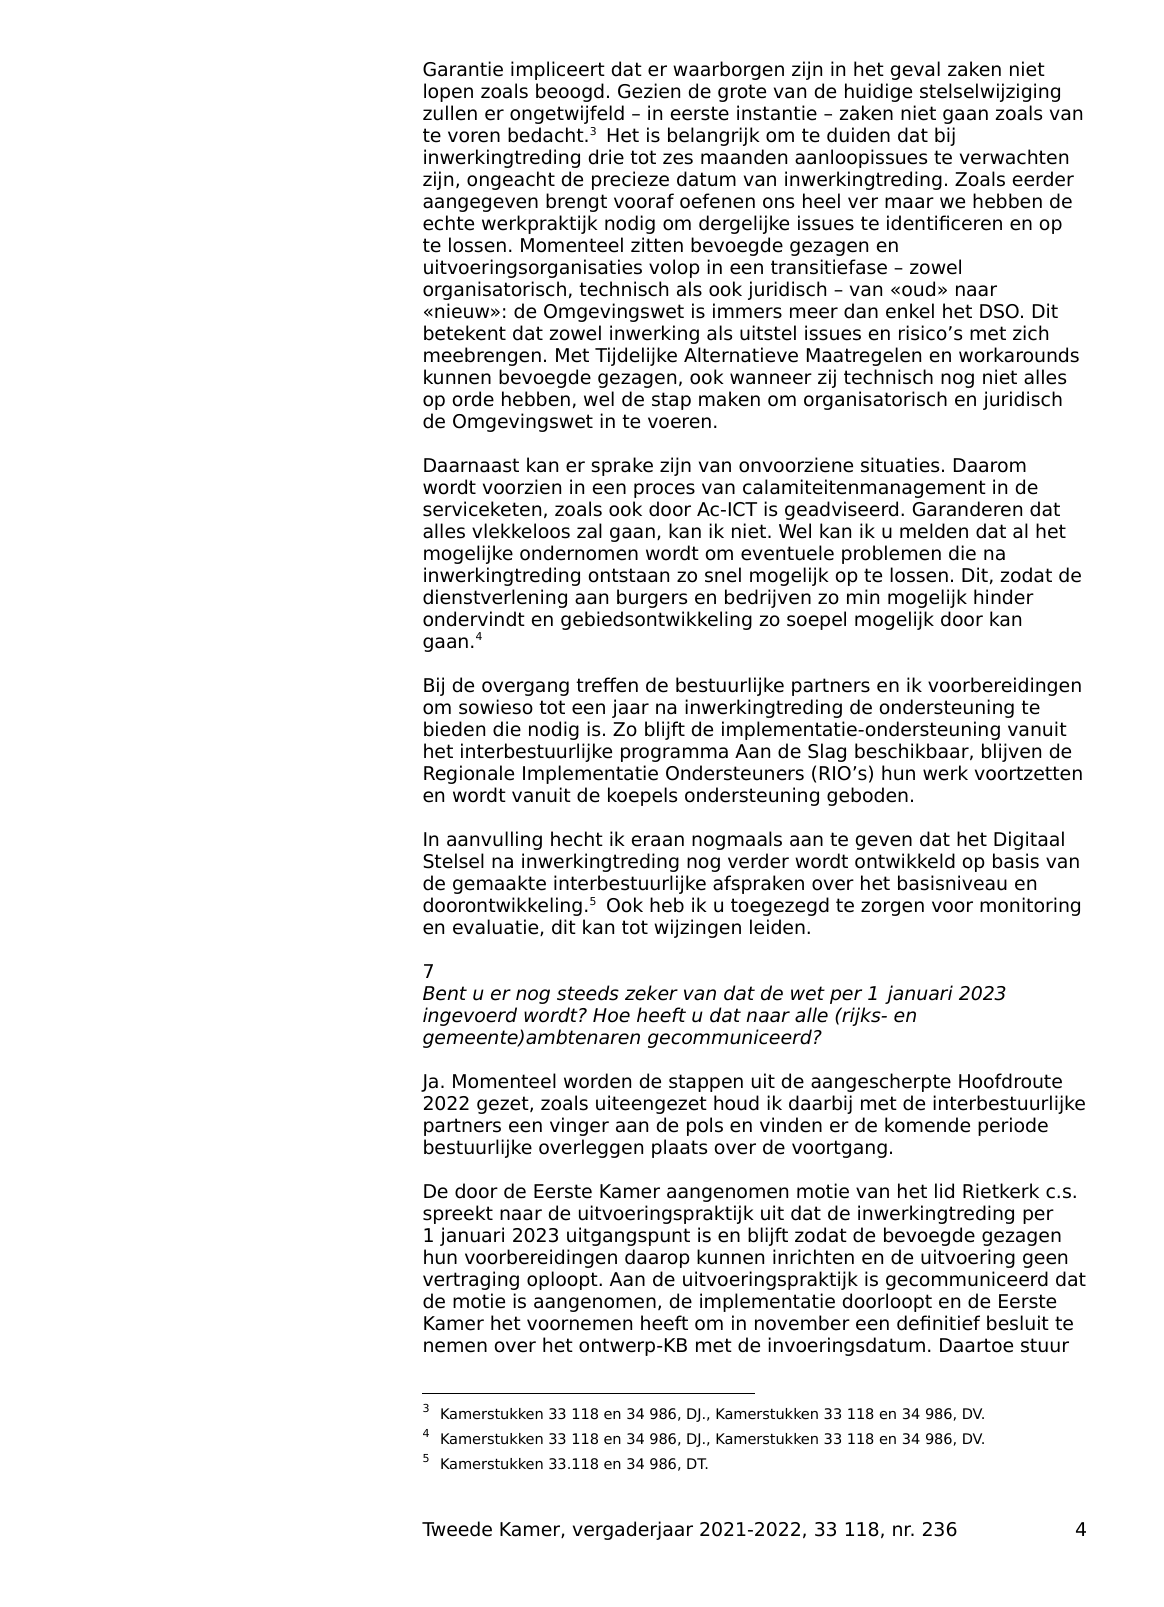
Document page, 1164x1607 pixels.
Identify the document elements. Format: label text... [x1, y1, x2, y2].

text Kamerstukken 33 118 en 34 986, DJ., Kamerstukken 33 118 en 34 986, DV. [422, 1402, 1087, 1424]
text Daarnaast kan er sprake zijn van onvoorziene situaties. Daarom wordt voorzien in een proces van calamiteitenmanagement in de serviceketen, zoals ook door Ac-ICT is geadviseerd. Garanderen dat alles vlekkeloos zal gaan, kan ik niet. Wel kan ik u melden dat al het mogelijke ondernomen wordt om eventuele problemen die na inwerkingtreding ontstaan zo snel mogelijk op te lossen. Dit, zodat de dienstverlening aan burgers en bedrijven zo min mogelijk hinder ondervindt en gebiedsontwikkeling zo soepel mogelijk door kan gaan. [422, 455, 1087, 653]
text De door de Eerste Kamer aangenomen motie van het lid Rietkerk c.s. spreekt naar de uitvoeringspraktijk uit dat de inwerkingtreding per 1 januari 2023 uitgangspunt is en blijft zodat de bevoegde gezagen hun voorbereidingen daarop kunnen inrichten en de uitvoering geen vertraging oploopt. Aan de uitvoeringspraktijk is gecommuniceerd dat de motie is aangenomen, de implementatie doorloopt en de Eerste Kamer het voornemen heeft om in november een definitief besluit te nemen over het ontwerp-KB met de invoeringsdatum. Daartoe stuur [422, 1181, 1087, 1357]
text Bij de overgang treffen de bestuurlijke partners en ik voorbereidingen om sowieso tot een jaar na inwerkingtreding de ondersteuning te bieden die nodig is. Zo blijft de implementatie-ondersteuning vanuit het interbestuurlijke programma Aan de Slag beschikbaar, blijven de Regionale Implementatie Ondersteuners (RIO’s) hun werk voortzetten en wordt vanuit de koepels ondersteuning geboden. [422, 675, 1087, 807]
text Kamerstukken 33 118 en 34 986, DJ., Kamerstukken 33 118 en 34 986, DV. [422, 1427, 1087, 1449]
text Kamerstukken 33.118 en 34 986, DT. [422, 1452, 1087, 1474]
text Ja. Momenteel worden de stappen uit de aangescherpte Hoofdroute 2022 gezet, zoals uiteengezet houd ik daarbij met de interbestuurlijke partners een vinger aan de pols en vinden er de komende periode bestuurlijke overleggen plaats over de voortgang. [422, 1071, 1087, 1159]
text Bent u er nog steeds zeker van dat de wet per 1 januari 2023 ingevoerd wordt? Hoe heeft u dat naar alle (rijks- en gemeente)ambtenaren gecommuniceerd? [422, 983, 1087, 1049]
text Garantie impliceert dat er waarborgen zijn in het geval zaken niet lopen zoals beoogd. Gezien de grote van de huidige stelselwijziging zullen er ongetwijfeld – in eerste instantie – zaken niet gaan zoals van te voren bedacht. Het is belangrijk om te duiden dat bij inwerkingtreding drie tot zes maanden aanloopissues te verwachten zijn, ongeacht de precieze datum van inwerkingtreding. Zoals eerder aangegeven brengt vooraf oefenen ons heel ver maar we hebben de echte werkpraktijk nodig om dergelijke issues te identificeren en op te lossen. Momenteel zitten bevoegde gezagen en uitvoeringsorganisaties volop in een transitiefase – zowel organisatorisch, technisch als ook juridisch – van «oud» naar «nieuw»: de Omgevingswet is immers meer dan enkel het DSO. Dit betekent dat zowel inwerking als uitstel issues en risico’s met zich meebrengen. Met Tijdelijke Alternatieve Maatregelen en workarounds kunnen bevoegde gezagen, ook wanneer zij technisch nog niet alles op orde hebben, wel de stap maken om organisatorisch en juridisch de Omgevingswet in te voeren. [422, 59, 1087, 433]
text In aanvulling hecht ik eraan nogmaals aan te geven dat het Digitaal Stelsel na inwerkingtreding nog verder wordt ontwikkeld op basis van de gemaakte interbestuurlijke afspraken over het basisniveau en doorontwikkeling. Ook heb ik u toegezegd te zorgen voor monitoring en evaluatie, dit kan tot wijzingen leiden. [422, 829, 1087, 939]
text 7 [422, 961, 1087, 983]
